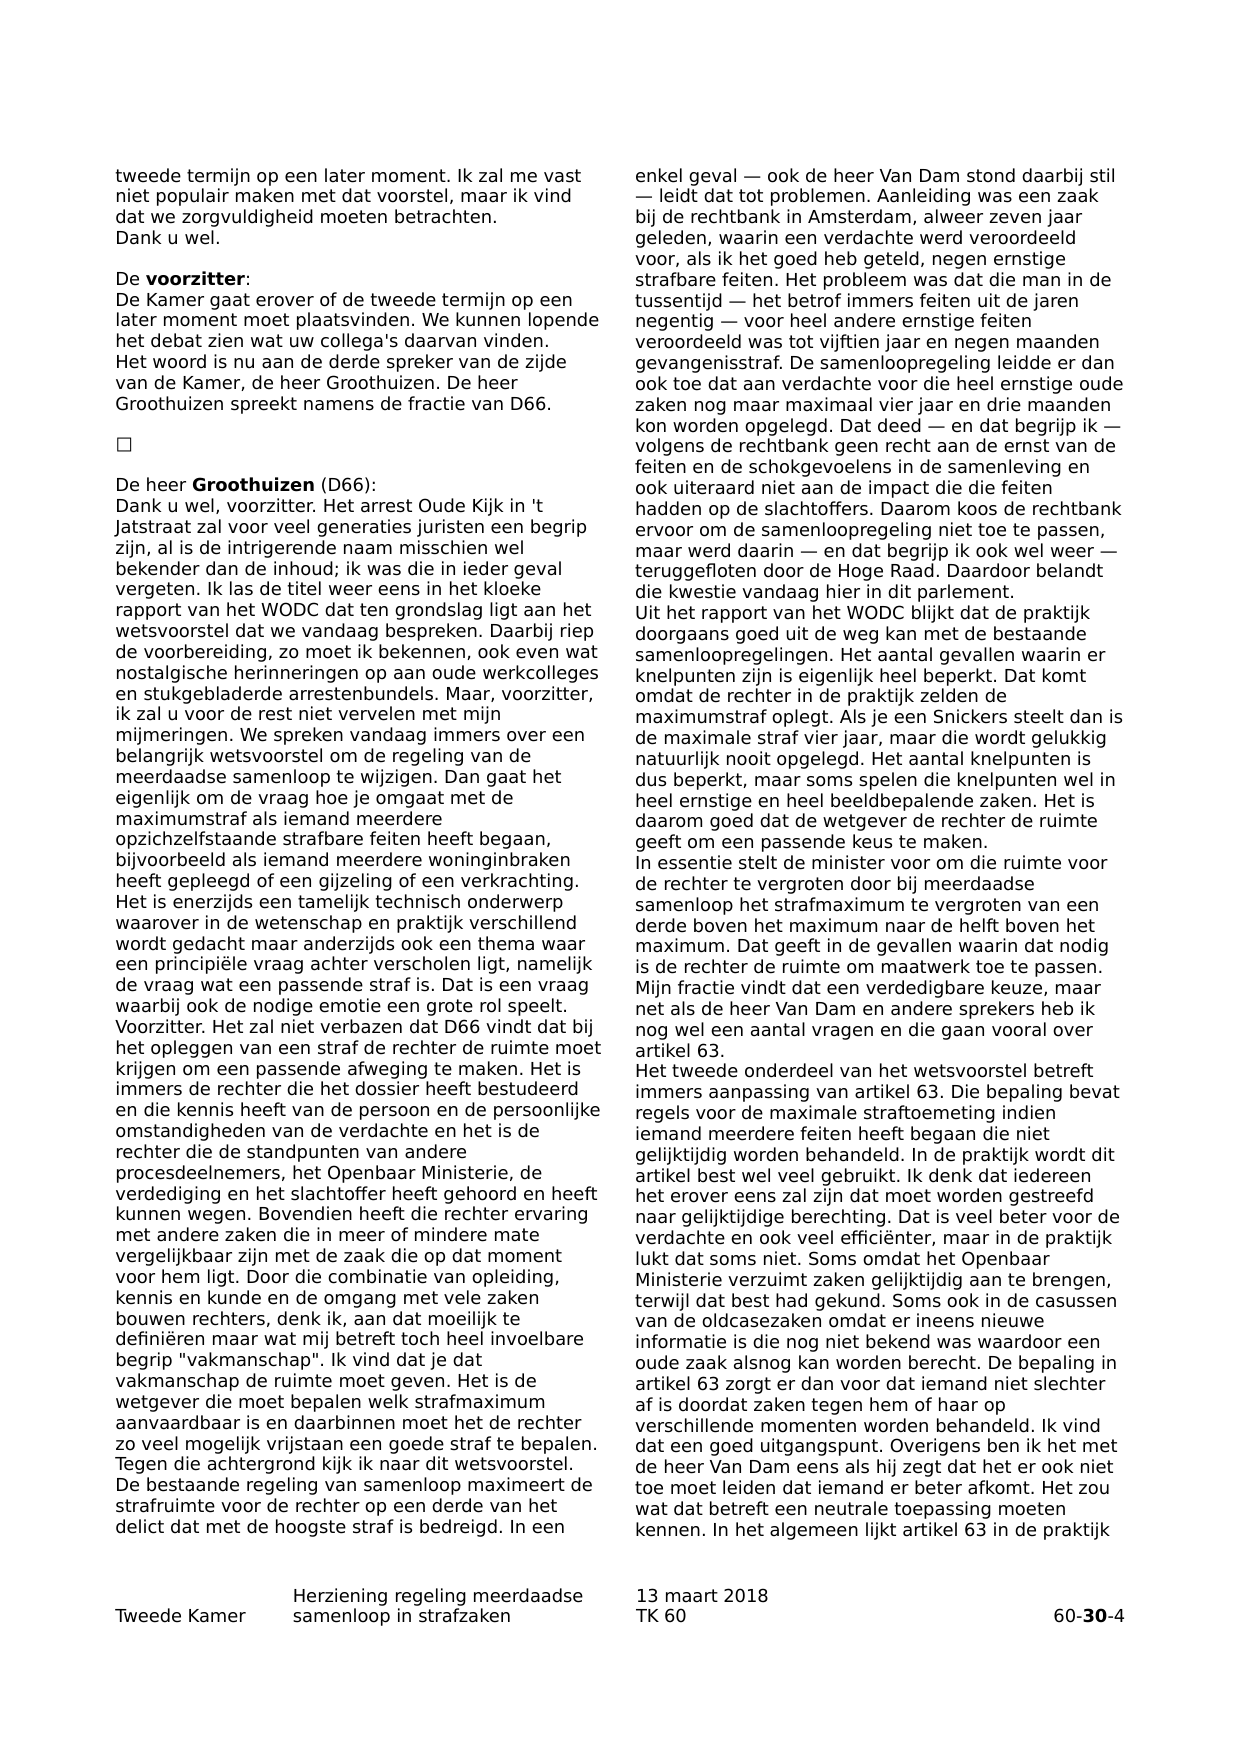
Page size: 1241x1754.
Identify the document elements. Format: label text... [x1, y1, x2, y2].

text De heer Groothuizen (D66): [115, 475, 605, 496]
text Dank u wel. [115, 228, 605, 249]
text ⬜ [115, 434, 605, 455]
text Dank u wel, voorzitter. Het arrest Oude Kijk in 't Jatstraat zal voor veel generaties juristen een begrip zijn, al is de intrigerende naam misschien wel bekender dan de inhoud; ik was die in ieder geval vergeten. Ik las de titel weer eens in het kloeke rapport van het WODC dat ten grondslag ligt aan het wetsvoorstel dat we vandaag bespreken. Daarbij riep de voorbereiding, zo moet ik bekennen, ook even wat nostalgische herinneringen op aan oude werkcolleges en stukgebladerde arrestenbundels. Maar, voorzitter, ik zal u voor de rest niet vervelen met mijn mijmeringen. We spreken vandaag immers over een belangrijk wetsvoorstel om de regeling van de meerdaadse samenloop te wijzigen. Dan gaat het eigenlijk om de vraag hoe je omgaat met de maximumstraf als iemand meerdere opzichzelfstaande strafbare feiten heeft begaan, bijvoorbeeld als iemand meerdere woninginbraken heeft gepleegd of een gijzeling of een verkrachting. Het is enerzijds een tamelijk technisch onderwerp waarover in de wetenschap en praktijk verschillend wordt gedacht maar anderzijds ook een thema waar een principiële vraag achter verscholen ligt, namelijk de vraag wat een passende straf is. Dat is een vraag waarbij ook de nodige emotie een grote rol speelt. [115, 496, 605, 1017]
text Voorzitter. Het zal niet verbazen dat D66 vindt dat bij het opleggen van een straf de rechter de ruimte moet krijgen om een passende afweging te maken. Het is immers de rechter die het dossier heeft bestudeerd en die kennis heeft van de persoon en de persoonlijke omstandigheden van de verdachte en het is de rechter die de standpunten van andere procesdeelnemers, het Openbaar Ministerie, de verdediging en het slachtoffer heeft gehoord en heeft kunnen wegen. Bovendien heeft die rechter ervaring met andere zaken die in meer of mindere mate vergelijkbaar zijn met de zaak die op dat moment voor hem ligt. Door die combinatie van opleiding, kennis en kunde en de omgang met vele zaken bouwen rechters, denk ik, aan dat moeilijk te definiëren maar wat mij betreft toch heel invoelbare begrip "vakmanschap". Ik vind dat je dat vakmanschap de ruimte moet geven. Het is de wetgever die moet bepalen welk strafmaximum aanvaardbaar is en daarbinnen moet het de rechter zo veel mogelijk vrijstaan een goede straf te bepalen. Tegen die achtergrond kijk ik naar dit wetsvoorstel. [115, 1017, 605, 1475]
text Uit het rapport van het WODC blijkt dat de praktijk doorgaans goed uit de weg kan met de bestaande samenloopregelingen. Het aantal gevallen waarin er knelpunten zijn is eigenlijk heel beperkt. Dat komt omdat de rechter in de praktijk zelden de maximumstraf oplegt. Als je een Snickers steelt dan is de maximale straf vier jaar, maar die wordt gelukkig natuurlijk nooit opgelegd. Het aantal knelpunten is dus beperkt, maar soms spelen die knelpunten wel in heel ernstige en heel beeldbepalende zaken. Het is daarom goed dat de wetgever de rechter de ruimte geeft om een passende keus te maken. [635, 603, 1125, 853]
text De bestaande regeling van samenloop maximeert de strafruimte voor de rechter op een derde van het delict dat met de hoogste straf is bedreigd. In een [115, 1475, 605, 1537]
text Het woord is nu aan de derde spreker van de zijde van de Kamer, de heer Groothuizen. De heer Groothuizen spreekt namens de fractie van D66. [115, 352, 605, 414]
text De voorzitter: [115, 269, 605, 289]
text Het tweede onderdeel van het wetsvoorstel betreft immers aanpassing van artikel 63. Die bepaling bevat regels voor de maximale straftoemeting indien iemand meerdere feiten heeft begaan die niet gelijktijdig worden behandeld. In de praktijk wordt dit artikel best wel veel gebruikt. Ik denk dat iedereen het erover eens zal zijn dat moet worden gestreefd naar gelijktijdige berechting. Dat is veel beter voor de verdachte en ook veel efficiënter, maar in de praktijk lukt dat soms niet. Soms omdat het Openbaar Ministerie verzuimt zaken gelijktijdig aan te brengen, terwijl dat best had gekund. Soms ook in de casussen van de oldcasezaken omdat er ineens nieuwe informatie is die nog niet bekend was waardoor een oude zaak alsnog kan worden berecht. De bepaling in artikel 63 zorgt er dan voor dat iemand niet slechter af is doordat zaken tegen hem of haar op verschillende momenten worden behandeld. Ik vind dat een goed uitgangspunt. Overigens ben ik het met de heer Van Dam eens als hij zegt dat het er ook niet toe moet leiden dat iemand er beter afkomt. Het zou wat dat betreft een neutrale toepassing moeten kennen. In het algemeen lijkt artikel 63 in de praktijk [635, 1061, 1125, 1540]
text tweede termijn op een later moment. Ik zal me vast niet populair maken met dat voorstel, maar ik vind dat we zorgvuldigheid moeten betrachten. [115, 165, 605, 228]
text In essentie stelt de minister voor om die ruimte voor de rechter te vergroten door bij meerdaadse samenloop het strafmaximum te vergroten van een derde boven het maximum naar de helft boven het maximum. Dat geeft in de gevallen waarin dat nodig is de rechter de ruimte om maatwerk toe te passen. Mijn fractie vindt dat een verdedigbare keuze, maar net als de heer Van Dam en andere sprekers heb ik nog wel een aantal vragen en die gaan vooral over artikel 63. [635, 853, 1125, 1061]
text enkel geval — ook de heer Van Dam stond daarbij stil — leidt dat tot problemen. Aanleiding was een zaak bij de rechtbank in Amsterdam, alweer zeven jaar geleden, waarin een verdachte werd veroordeeld voor, als ik het goed heb geteld, negen ernstige strafbare feiten. Het probleem was dat die man in de tussentijd — het betrof immers feiten uit de jaren negentig — voor heel andere ernstige feiten veroordeeld was tot vijftien jaar en negen maanden gevangenisstraf. De samenloopregeling leidde er dan ook toe dat aan verdachte voor die heel ernstige oude zaken nog maar maximaal vier jaar en drie maanden kon worden opgelegd. Dat deed — en dat begrijp ik — volgens de rechtbank geen recht aan de ernst van de feiten en de schokgevoelens in de samenleving en ook uiteraard niet aan de impact die die feiten hadden op de slachtoffers. Daarom koos de rechtbank ervoor om de samenloopregeling niet toe te passen, maar werd daarin — en dat begrijp ik ook wel weer — teruggefloten door de Hoge Raad. Daardoor belandt die kwestie vandaag hier in dit parlement. [635, 165, 1125, 603]
text De Kamer gaat erover of de tweede termijn op een later moment moet plaatsvinden. We kunnen lopende het debat zien wat uw collega's daarvan vinden. [115, 289, 605, 352]
